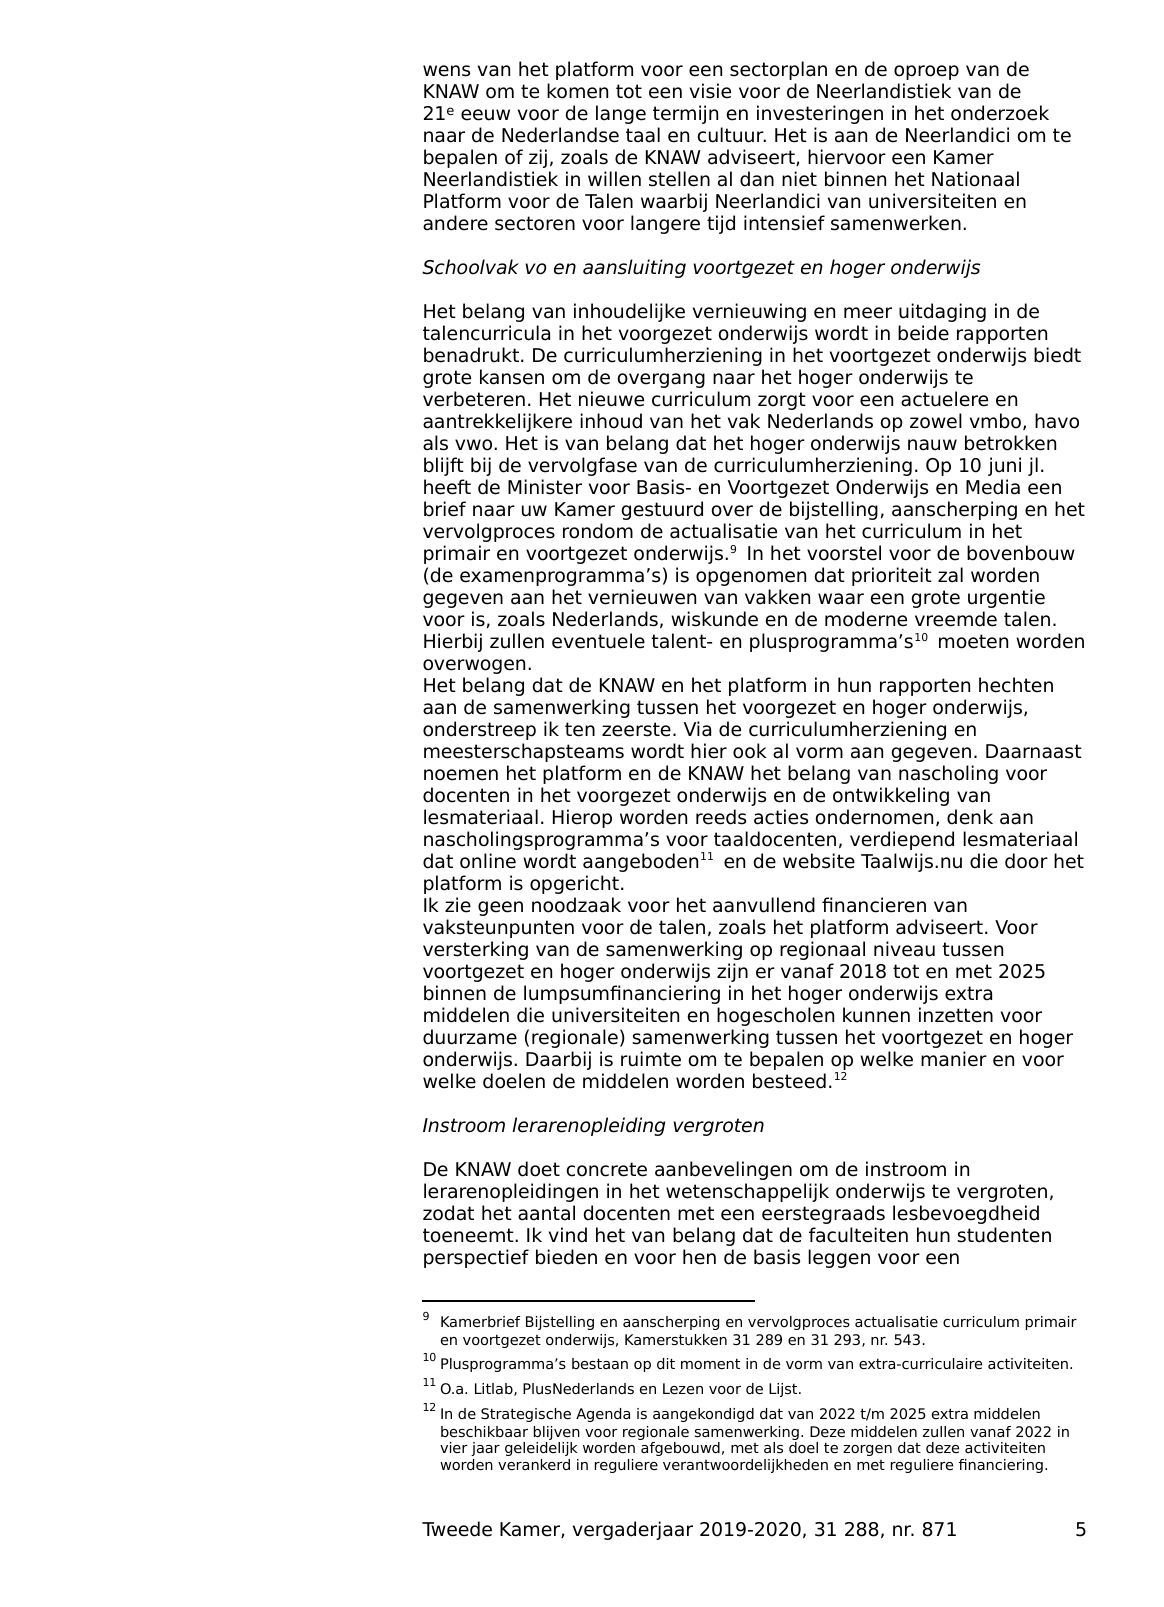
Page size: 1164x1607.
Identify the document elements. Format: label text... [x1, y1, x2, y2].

text Plusprogramma’s bestaan op dit moment in de vorm van extra-curriculaire activiteiten. [422, 1352, 1087, 1374]
subtitle Instroom lerarenopleiding vergroten [422, 1115, 1087, 1137]
text O.a. Litlab, PlusNederlands en Lezen voor de Lijst. [422, 1377, 1087, 1399]
subtitle Schoolvak vo en aansluiting voortgezet en hoger onderwijs [422, 257, 1087, 279]
text Kamerbrief Bijstelling en aanscherping en vervolgproces actualisatie curriculum primair en voortgezet onderwijs, Kamerstukken 31 289 en 31 293, nr. 543. [422, 1310, 1087, 1349]
text Het belang dat de KNAW en het platform in hun rapporten hechten aan de samenwerking tussen het voorgezet en hoger onderwijs, onderstreep ik ten zeerste. Via de curriculumherziening en meesterschapsteams wordt hier ook al vorm aan gegeven. Daarnaast noemen het platform en de KNAW het belang van nascholing voor docenten in het voorgezet onderwijs en de ontwikkeling van lesmateriaal. Hierop worden reeds acties ondernomen, denk aan nascholingsprogramma’s voor taaldocenten, verdiepend lesmateriaal dat online wordt aangeboden en de website Taalwijs.nu die door het platform is opgericht. [422, 675, 1087, 895]
text Het belang van inhoudelijke vernieuwing en meer uitdaging in de talencurricula in het voorgezet onderwijs wordt in beide rapporten benadrukt. De curriculumherziening in het voortgezet onderwijs biedt grote kansen om de overgang naar het hoger onderwijs te verbeteren. Het nieuwe curriculum zorgt voor een actuelere en aantrekkelijkere inhoud van het vak Nederlands op zowel vmbo, havo als vwo. Het is van belang dat het hoger onderwijs nauw betrokken blijft bij de vervolgfase van de curriculumherziening. Op 10 juni jl. heeft de Minister voor Basis- en Voortgezet Onderwijs en Media een brief naar uw Kamer gestuurd over de bijstelling, aanscherping en het vervolgproces rondom de actualisatie van het curriculum in het primair en voortgezet onderwijs. In het voorstel voor de bovenbouw (de examenprogramma’s) is opgenomen dat prioriteit zal worden gegeven aan het vernieuwen van vakken waar een grote urgentie voor is, zoals Nederlands, wiskunde en de moderne vreemde talen. Hierbij zullen eventuele talent- en plusprogramma’s moeten worden overwogen. [422, 301, 1087, 675]
text In de Strategische Agenda is aangekondigd dat van 2022 t/m 2025 extra middelen beschikbaar blijven voor regionale samenwerking. Deze middelen zullen vanaf 2022 in vier jaar geleidelijk worden afgebouwd, met als doel te zorgen dat deze activiteiten worden verankerd in reguliere verantwoordelijkheden en met reguliere financiering. [422, 1402, 1087, 1474]
text De KNAW doet concrete aanbevelingen om de instroom in lerarenopleidingen in het wetenschappelijk onderwijs te vergroten, zodat het aantal docenten met een eerstegraads lesbevoegdheid toeneemt. Ik vind het van belang dat de faculteiten hun studenten perspectief bieden en voor hen de basis leggen voor een [422, 1159, 1087, 1269]
text wens van het platform voor een sectorplan en de oproep van de KNAW om te komen tot een visie voor de Neerlandistiek van de 21e eeuw voor de lange termijn en investeringen in het onderzoek naar de Nederlandse taal en cultuur. Het is aan de Neerlandici om te bepalen of zij, zoals de KNAW adviseert, hiervoor een Kamer Neerlandistiek in willen stellen al dan niet binnen het Nationaal Platform voor de Talen waarbij Neerlandici van universiteiten en andere sectoren voor langere tijd intensief samenwerken. [422, 59, 1087, 235]
text Ik zie geen noodzaak voor het aanvullend financieren van vaksteunpunten voor de talen, zoals het platform adviseert. Voor versterking van de samenwerking op regionaal niveau tussen voortgezet en hoger onderwijs zijn er vanaf 2018 tot en met 2025 binnen de lumpsumfinanciering in het hoger onderwijs extra middelen die universiteiten en hogescholen kunnen inzetten voor duurzame (regionale) samenwerking tussen het voortgezet en hoger onderwijs. Daarbij is ruimte om te bepalen op welke manier en voor welke doelen de middelen worden besteed. [422, 895, 1087, 1092]
